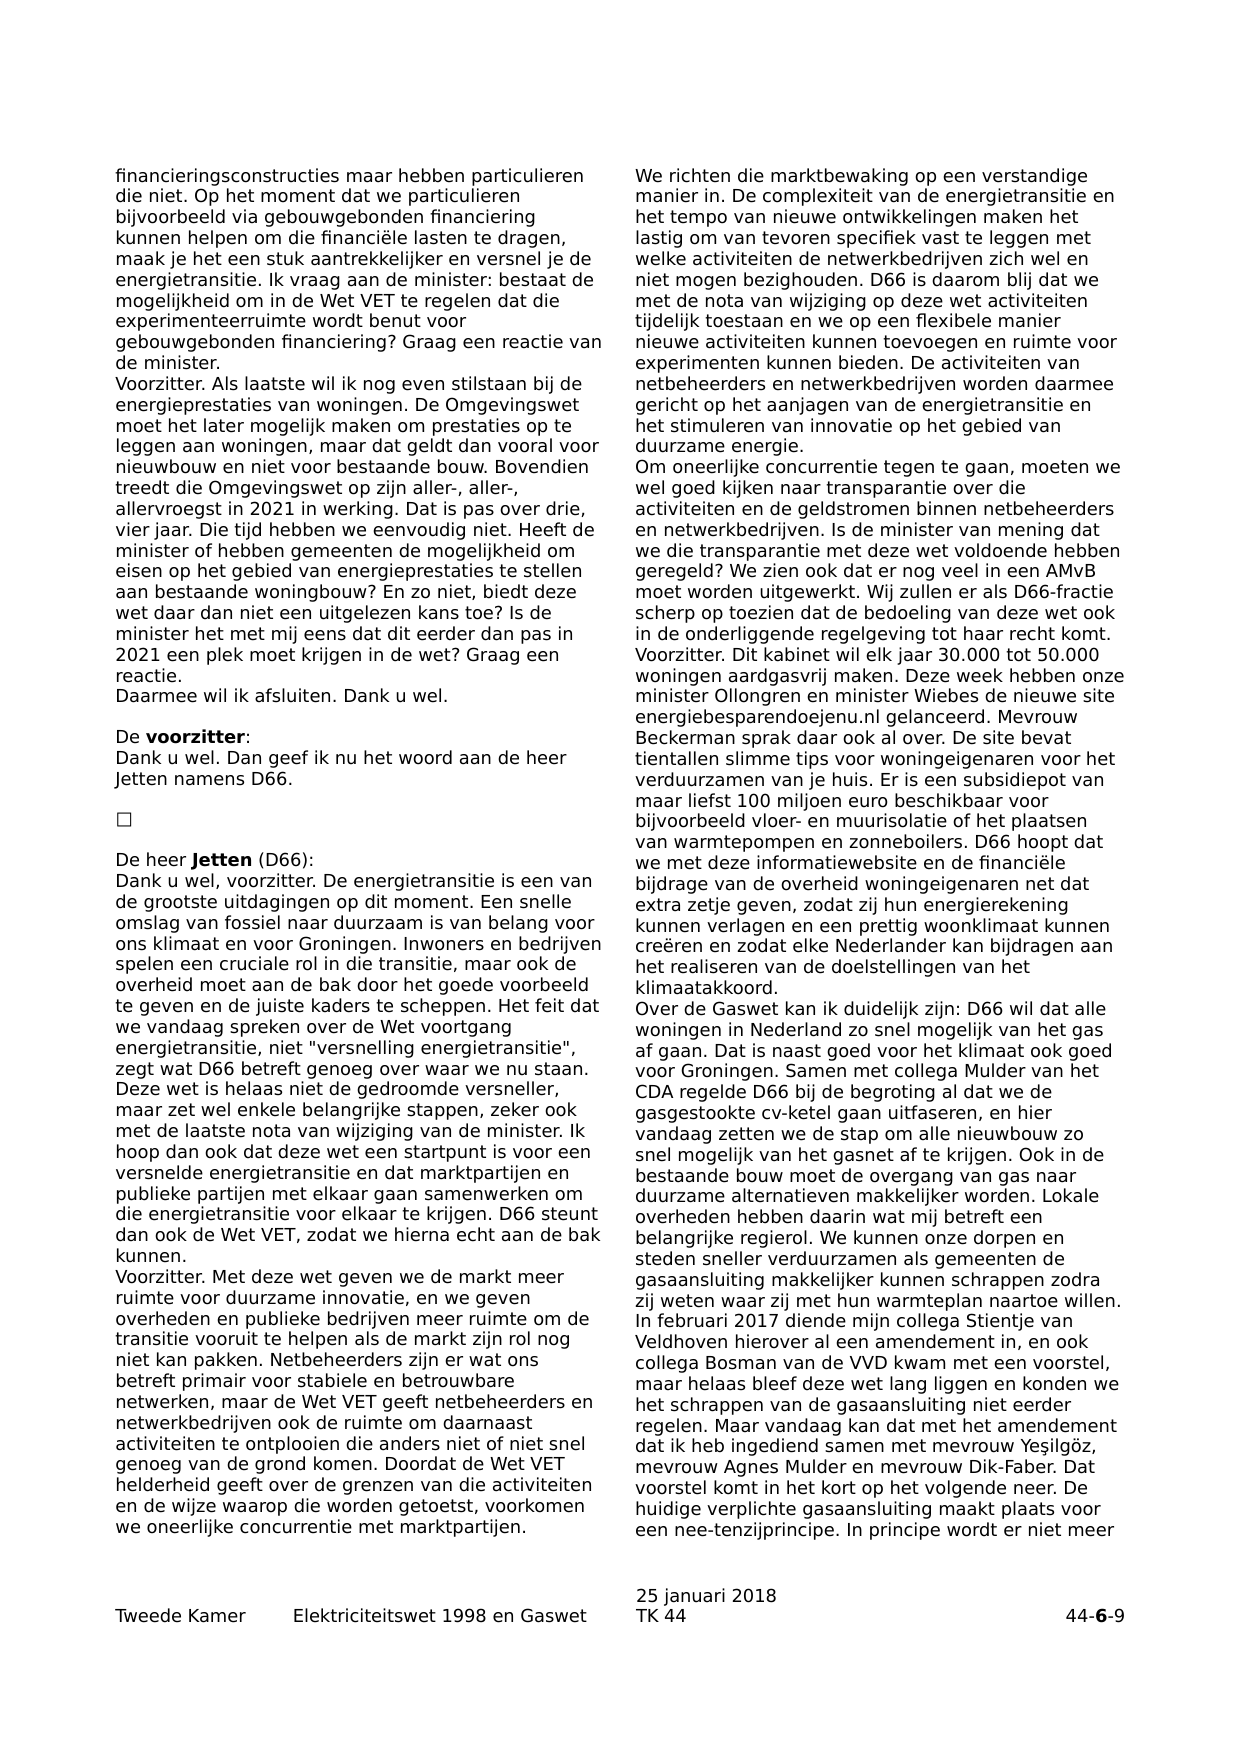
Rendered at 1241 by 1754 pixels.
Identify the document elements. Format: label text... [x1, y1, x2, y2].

text De voorzitter: [115, 727, 605, 748]
text Over de Gaswet kan ik duidelijk zijn: D66 wil dat alle woningen in Nederland zo snel mogelijk van het gas af gaan. Dat is naast goed voor het klimaat ook goed voor Groningen. Samen met collega Mulder van het CDA regelde D66 bij de begroting al dat we de gasgestookte cv-ketel gaan uitfaseren, en hier vandaag zetten we de stap om alle nieuwbouw zo snel mogelijk van het gasnet af te krijgen. Ook in de bestaande bouw moet de overgang van gas naar duurzame alternatieven makkelijker worden. Lokale overheden hebben daarin wat mij betreft een belangrijke regierol. We kunnen onze dorpen en steden sneller verduurzamen als gemeenten de gasaansluiting makkelijker kunnen schrappen zodra zij weten waar zij met hun warmteplan naartoe willen. In februari 2017 diende mijn collega Stientje van Veldhoven hierover al een amendement in, en ook collega Bosman van de VVD kwam met een voorstel, maar helaas bleef deze wet lang liggen en konden we het schrappen van de gasaansluiting niet eerder regelen. Maar vandaag kan dat met het amendement dat ik heb ingediend samen met mevrouw Yeşilgöz, mevrouw Agnes Mulder en mevrouw Dik-Faber. Dat voorstel komt in het kort op het volgende neer. De huidige verplichte gasaansluiting maakt plaats voor een nee-tenzijprincipe. In principe wordt er niet meer [635, 999, 1125, 1540]
text We richten die marktbewaking op een verstandige manier in. De complexiteit van de energietransitie en het tempo van nieuwe ontwikkelingen maken het lastig om van tevoren specifiek vast te leggen met welke activiteiten de netwerkbedrijven zich wel en niet mogen bezighouden. D66 is daarom blij dat we met de nota van wijziging op deze wet activiteiten tijdelijk toestaan en we op een flexibele manier nieuwe activiteiten kunnen toevoegen en ruimte voor experimenten kunnen bieden. De activiteiten van netbeheerders en netwerkbedrijven worden daarmee gericht op het aanjagen van de energietransitie en het stimuleren van innovatie op het gebied van duurzame energie. [635, 165, 1125, 457]
text Voorzitter. Met deze wet geven we de markt meer ruimte voor duurzame innovatie, en we geven overheden en publieke bedrijven meer ruimte om de transitie vooruit te helpen als de markt zijn rol nog niet kan pakken. Netbeheerders zijn er wat ons betreft primair voor stabiele en betrouwbare netwerken, maar de Wet VET geeft netbeheerders en netwerkbedrijven ook de ruimte om daarnaast activiteiten te ontplooien die anders niet of niet snel genoeg van de grond komen. Doordat de Wet VET helderheid geeft over de grenzen van die activiteiten en de wijze waarop die worden getoetst, voorkomen we oneerlijke concurrentie met marktpartijen. [115, 1267, 605, 1537]
text Dank u wel, voorzitter. De energietransitie is een van de grootste uitdagingen op dit moment. Een snelle omslag van fossiel naar duurzaam is van belang voor ons klimaat en voor Groningen. Inwoners en bedrijven spelen een cruciale rol in die transitie, maar ook de overheid moet aan de bak door het goede voorbeeld te geven en de juiste kaders te scheppen. Het feit dat we vandaag spreken over de Wet voortgang energietransitie, niet "versnelling energietransitie", zegt wat D66 betreft genoeg over waar we nu staan. Deze wet is helaas niet de gedroomde versneller, maar zet wel enkele belangrijke stappen, zeker ook met de laatste nota van wijziging van de minister. Ik hoop dan ook dat deze wet een startpunt is voor een versnelde energietransitie en dat marktpartijen en publieke partijen met elkaar gaan samenwerken om die energietransitie voor elkaar te krijgen. D66 steunt dan ook de Wet VET, zodat we hierna echt aan de bak kunnen. [115, 871, 605, 1267]
text Om oneerlijke concurrentie tegen te gaan, moeten we wel goed kijken naar transparantie over die activiteiten en de geldstromen binnen netbeheerders en netwerkbedrijven. Is de minister van mening dat we die transparantie met deze wet voldoende hebben geregeld? We zien ook dat er nog veel in een AMvB moet worden uitgewerkt. Wij zullen er als D66-fractie scherp op toezien dat de bedoeling van deze wet ook in de onderliggende regelgeving tot haar recht komt. [635, 457, 1125, 644]
text Voorzitter. Als laatste wil ik nog even stilstaan bij de energieprestaties van woningen. De Omgevingswet moet het later mogelijk maken om prestaties op te leggen aan woningen, maar dat geldt dan vooral voor nieuwbouw en niet voor bestaande bouw. Bovendien treedt die Omgevingswet op zijn aller-, aller-, allervroegst in 2021 in werking. Dat is pas over drie, vier jaar. Die tijd hebben we eenvoudig niet. Heeft de minister of hebben gemeenten de mogelijkheid om eisen op het gebied van energieprestaties te stellen aan bestaande woningbouw? En zo niet, biedt deze wet daar dan niet een uitgelezen kans toe? Is de minister het met mij eens dat dit eerder dan pas in 2021 een plek moet krijgen in de wet? Graag een reactie. [115, 374, 605, 686]
text ⬜ [115, 809, 605, 830]
text Voorzitter. Dit kabinet wil elk jaar 30.000 tot 50.000 woningen aardgasvrij maken. Deze week hebben onze minister Ollongren en minister Wiebes de nieuwe site energiebesparendoejenu.nl gelanceerd. Mevrouw Beckerman sprak daar ook al over. De site bevat tientallen slimme tips voor woningeigenaren voor het verduurzamen van je huis. Er is een subsidiepot van maar liefst 100 miljoen euro beschikbaar voor bijvoorbeeld vloer- en muurisolatie of het plaatsen van warmtepompen en zonneboilers. D66 hoopt dat we met deze informatiewebsite en de financiële bijdrage van de overheid woningeigenaren net dat extra zetje geven, zodat zij hun energierekening kunnen verlagen en een prettig woonklimaat kunnen creëren en zodat elke Nederlander kan bijdragen aan het realiseren van de doelstellingen van het klimaatakkoord. [635, 644, 1125, 999]
text De heer Jetten (D66): [115, 850, 605, 871]
text financieringsconstructies maar hebben particulieren die niet. Op het moment dat we particulieren bijvoorbeeld via gebouwgebonden financiering kunnen helpen om die financiële lasten te dragen, maak je het een stuk aantrekkelijker en versnel je de energietransitie. Ik vraag aan de minister: bestaat de mogelijkheid om in de Wet VET te regelen dat die experimenteerruimte wordt benut voor gebouwgebonden financiering? Graag een reactie van de minister. [115, 165, 605, 374]
text Dank u wel. Dan geef ik nu het woord aan de heer Jetten namens D66. [115, 748, 605, 789]
text Daarmee wil ik afsluiten. Dank u wel. [115, 686, 605, 707]
